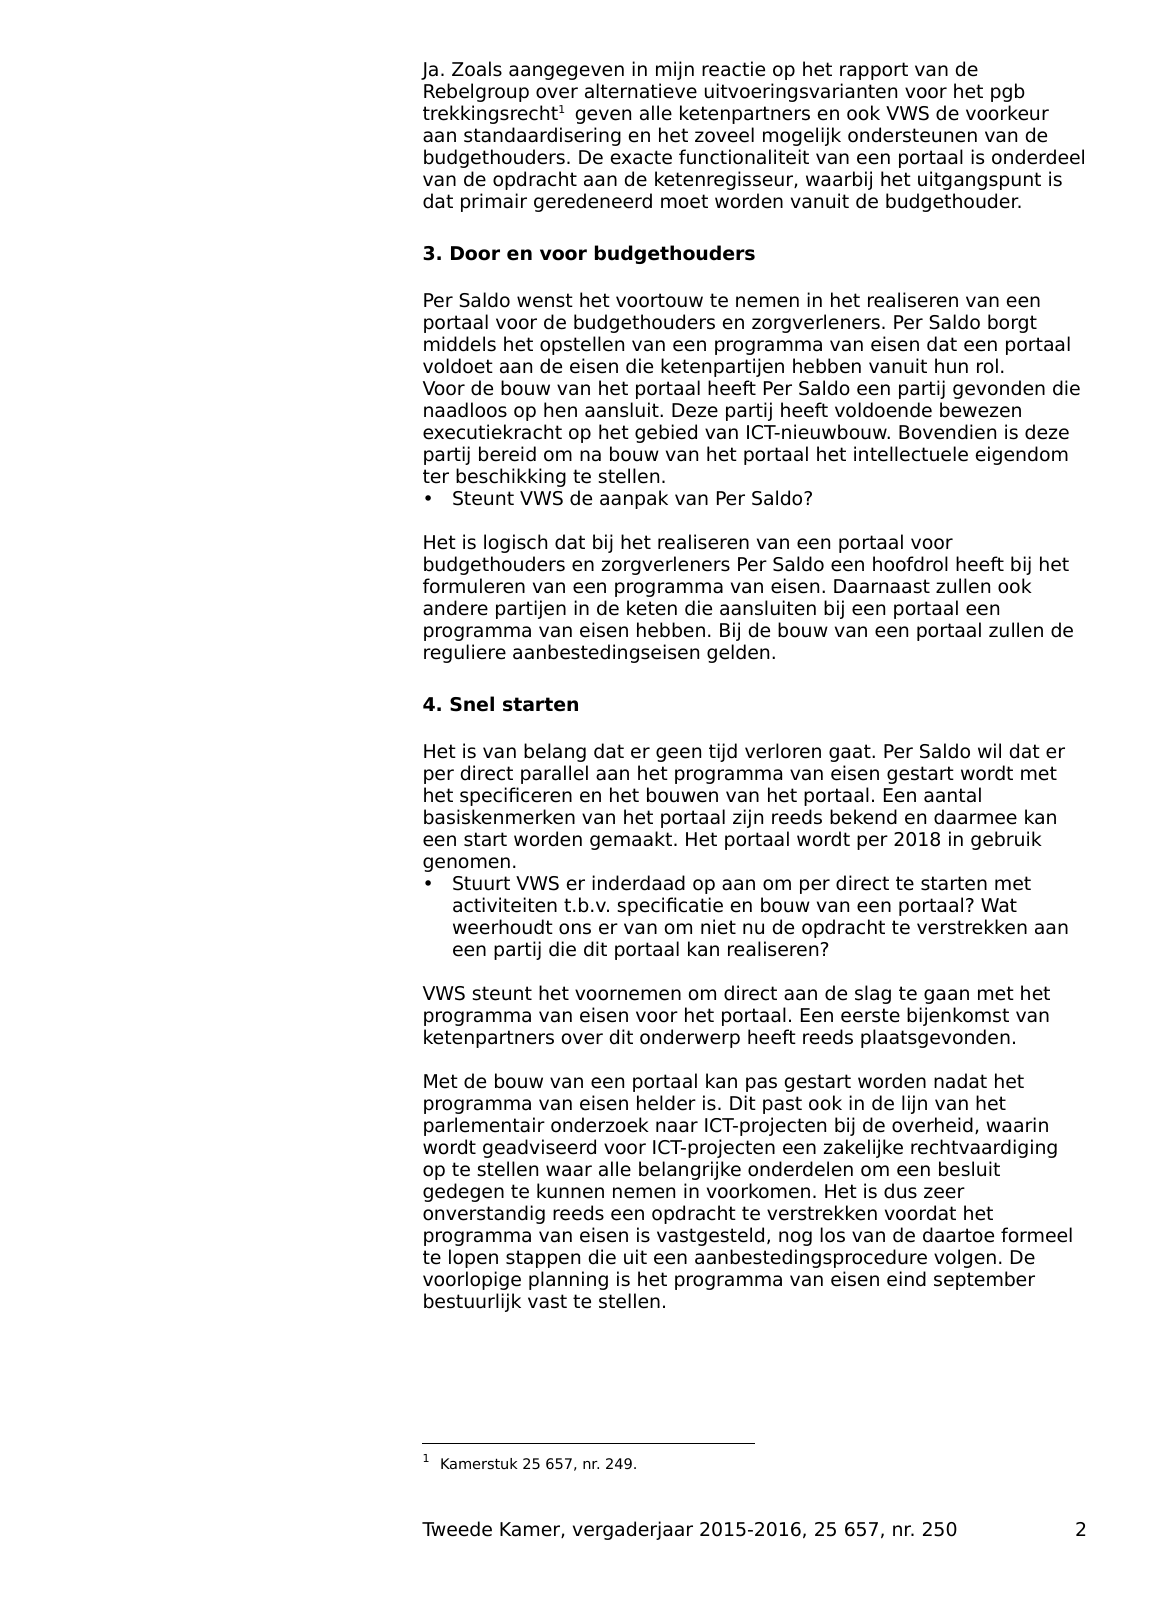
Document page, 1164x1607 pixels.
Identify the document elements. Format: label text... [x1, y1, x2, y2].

text • Steunt VWS de aanpak van Per Saldo? [422, 488, 1087, 510]
text Met de bouw van een portaal kan pas gestart worden nadat het programma van eisen helder is. Dit past ook in de lijn van het parlementair onderzoek naar ICT-projecten bij de overheid, waarin wordt geadviseerd voor ICT-projecten een zakelijke rechtvaardiging op te stellen waar alle belangrijke onderdelen om een besluit gedegen te kunnen nemen in voorkomen. Het is dus zeer onverstandig reeds een opdracht te verstrekken voordat het programma van eisen is vastgesteld, nog los van de daartoe formeel te lopen stappen die uit een aanbestedingsprocedure volgen. De voorlopige planning is het programma van eisen eind september bestuurlijk vast te stellen. [422, 1071, 1087, 1313]
text Het is van belang dat er geen tijd verloren gaat. Per Saldo wil dat er per direct parallel aan het programma van eisen gestart wordt met het specificeren en het bouwen van het portaal. Een aantal basiskenmerken van het portaal zijn reeds bekend en daarmee kan een start worden gemaakt. Het portaal wordt per 2018 in gebruik genomen. [422, 741, 1087, 873]
text Kamerstuk 25 657, nr. 249. [422, 1452, 1087, 1474]
subtitle 3. Door en voor budgethouders [422, 243, 1087, 265]
text Per Saldo wenst het voortouw te nemen in het realiseren van een portaal voor de budgethouders en zorgverleners. Per Saldo borgt middels het opstellen van een programma van eisen dat een portaal voldoet aan de eisen die ketenpartijen hebben vanuit hun rol. [422, 290, 1087, 378]
text Het is logisch dat bij het realiseren van een portaal voor budgethouders en zorgverleners Per Saldo een hoofdrol heeft bij het formuleren van een programma van eisen. Daarnaast zullen ook andere partijen in de keten die aansluiten bij een portaal een programma van eisen hebben. Bij de bouw van een portaal zullen de reguliere aanbestedingseisen gelden. [422, 532, 1087, 664]
text Voor de bouw van het portaal heeft Per Saldo een partij gevonden die naadloos op hen aansluit. Deze partij heeft voldoende bewezen executiekracht op het gebied van ICT-nieuwbouw. Bovendien is deze partij bereid om na bouw van het portaal het intellectuele eigendom ter beschikking te stellen. [422, 378, 1087, 488]
text VWS steunt het voornemen om direct aan de slag te gaan met het programma van eisen voor het portaal. Een eerste bijenkomst van ketenpartners over dit onderwerp heeft reeds plaatsgevonden. [422, 983, 1087, 1049]
text Ja. Zoals aangegeven in mijn reactie op het rapport van de Rebelgroup over alternatieve uitvoeringsvarianten voor het pgb trekkingsrecht geven alle ketenpartners en ook VWS de voorkeur aan standaardisering en het zoveel mogelijk ondersteunen van de budgethouders. De exacte functionaliteit van een portaal is onderdeel van de opdracht aan de ketenregisseur, waarbij het uitgangspunt is dat primair geredeneerd moet worden vanuit de budgethouder. [422, 59, 1087, 213]
subtitle 4. Snel starten [422, 694, 1087, 716]
text • Stuurt VWS er inderdaad op aan om per direct te starten met activiteiten t.b.v. specificatie en bouw van een portaal? Wat weerhoudt ons er van om niet nu de opdracht te verstrekken aan een partij die dit portaal kan realiseren? [422, 873, 1087, 961]
